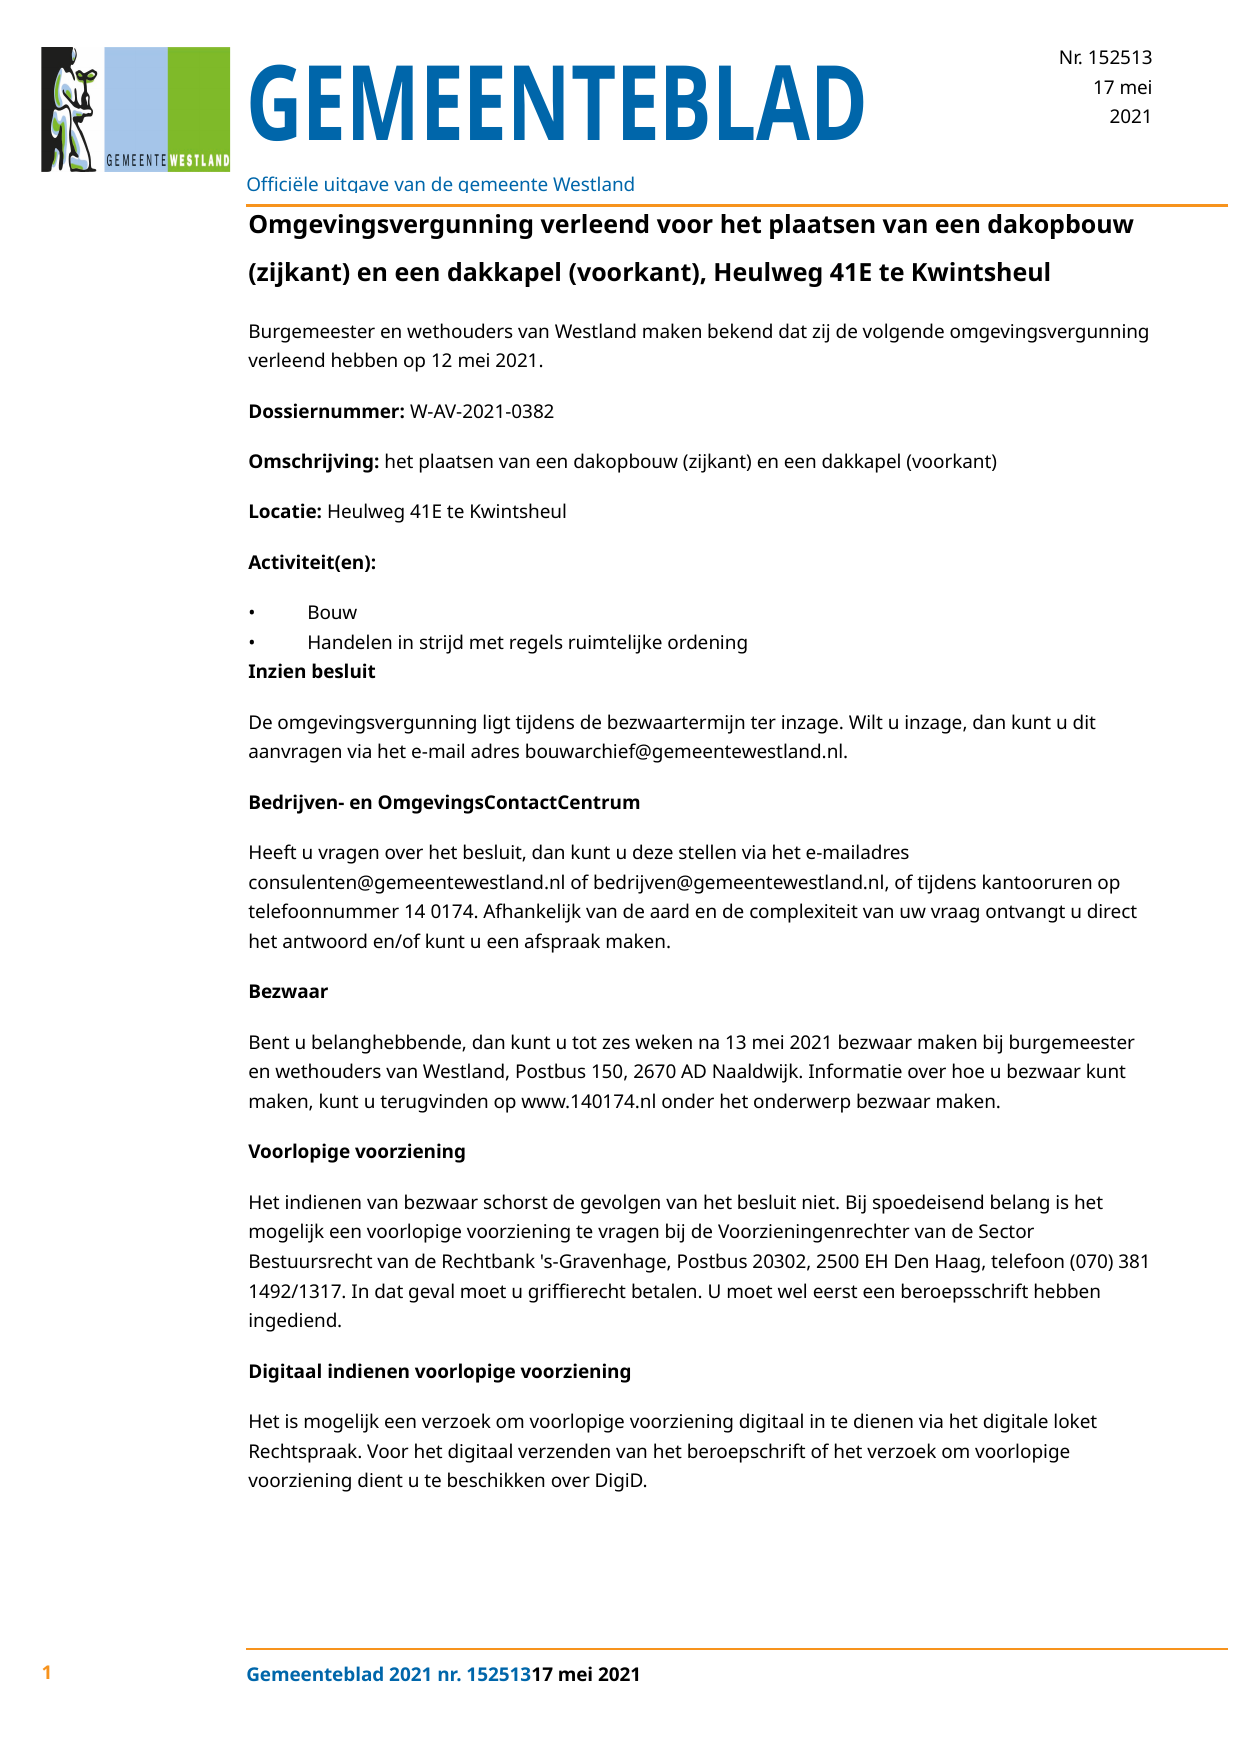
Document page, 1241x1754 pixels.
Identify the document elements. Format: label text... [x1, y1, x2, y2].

text Inzien besluit [248, 659, 1152, 684]
text Dossiernummer: W-AV-2021-0382 [248, 398, 1152, 424]
text Omschrijving: het plaatsen van een dakopbouw (zijkant) en een dakkapel (voorkant) [248, 448, 1152, 474]
text Het indienen van bezwaar schorst de gevolgen van het besluit niet. Bij spoedeisend belang is het mogelijk een voorlopige voorziening te vragen bij de Voorzieningenrechter van de Sector Bestuursrecht van de Rechtbank 's-Gravenhage, Postbus 20302, 2500 EH Den Haag, telefoon (070) 381 1492/1317. In dat geval moet u griffierecht betalen. U moet wel eerst een beroepsschrift hebben ingediend. [248, 1189, 1152, 1333]
text Bezwaar [248, 979, 1152, 1004]
text De omgevingsvergunning ligt tijdens de bezwaartermijn ter inzage. Wilt u inzage, dan kunt u dit aanvragen via het e-mail adres bouwarchief@gemeentewestland.nl. [248, 709, 1152, 764]
text Het is mogelijk een verzoek om voorlopige voorziening digitaal in te dienen via het digitale loket Rechtspraak. Voor het digitaal verzenden van het beroepschrift of het verzoek om voorlopige voorziening dient u te beschikken over DigiD. [248, 1408, 1152, 1493]
text Locatie: Heulweg 41E te Kwintsheul [248, 499, 1152, 524]
text Activiteit(en): [248, 549, 1152, 575]
text Bedrijven- en OmgevingsContactCentrum [248, 789, 1152, 815]
text Bent u belanghebbende, dan kunt u tot zes weken na 13 mei 2021 bezwaar maken bij burgemeester en wethouders van Westland, Postbus 150, 2670 AD Naaldwijk. Informatie over hoe u bezwaar kunt maken, kunt u terugvinden op www.140174.nl onder het onderwerp bezwaar maken. [248, 1029, 1152, 1114]
picture [41, 47, 231, 172]
text Burgemeester en wethouders van Westland maken bekend dat zij de volgende omgevingsvergunning verleend hebben op 12 mei 2021. [248, 318, 1152, 373]
text Heeft u vragen over het besluit, dan kunt u deze stellen via het e-mailadres consulenten@gemeentewestland.nl of bedrijven@gemeentewestland.nl, of tijdens kantooruren op telefoonnummer 14 0174. Afhankelijk van de aard en de complexiteit van uw vraag ontvangt u direct het antwoord en/of kunt u een afspraak maken. [248, 839, 1152, 954]
text Omgevingsvergunning verleend voor het plaatsen van een dakopbouw (zijkant) en een dakkapel (voorkant), Heulweg 41E te Kwintsheul [248, 207, 1152, 288]
list Bouw [248, 599, 1152, 625]
text Digitaal indienen voorlopige voorziening [248, 1358, 1152, 1384]
text Voorlopige voorziening [248, 1139, 1152, 1164]
list Handelen in strijd met regels ruimtelijke ordening [248, 629, 1152, 655]
